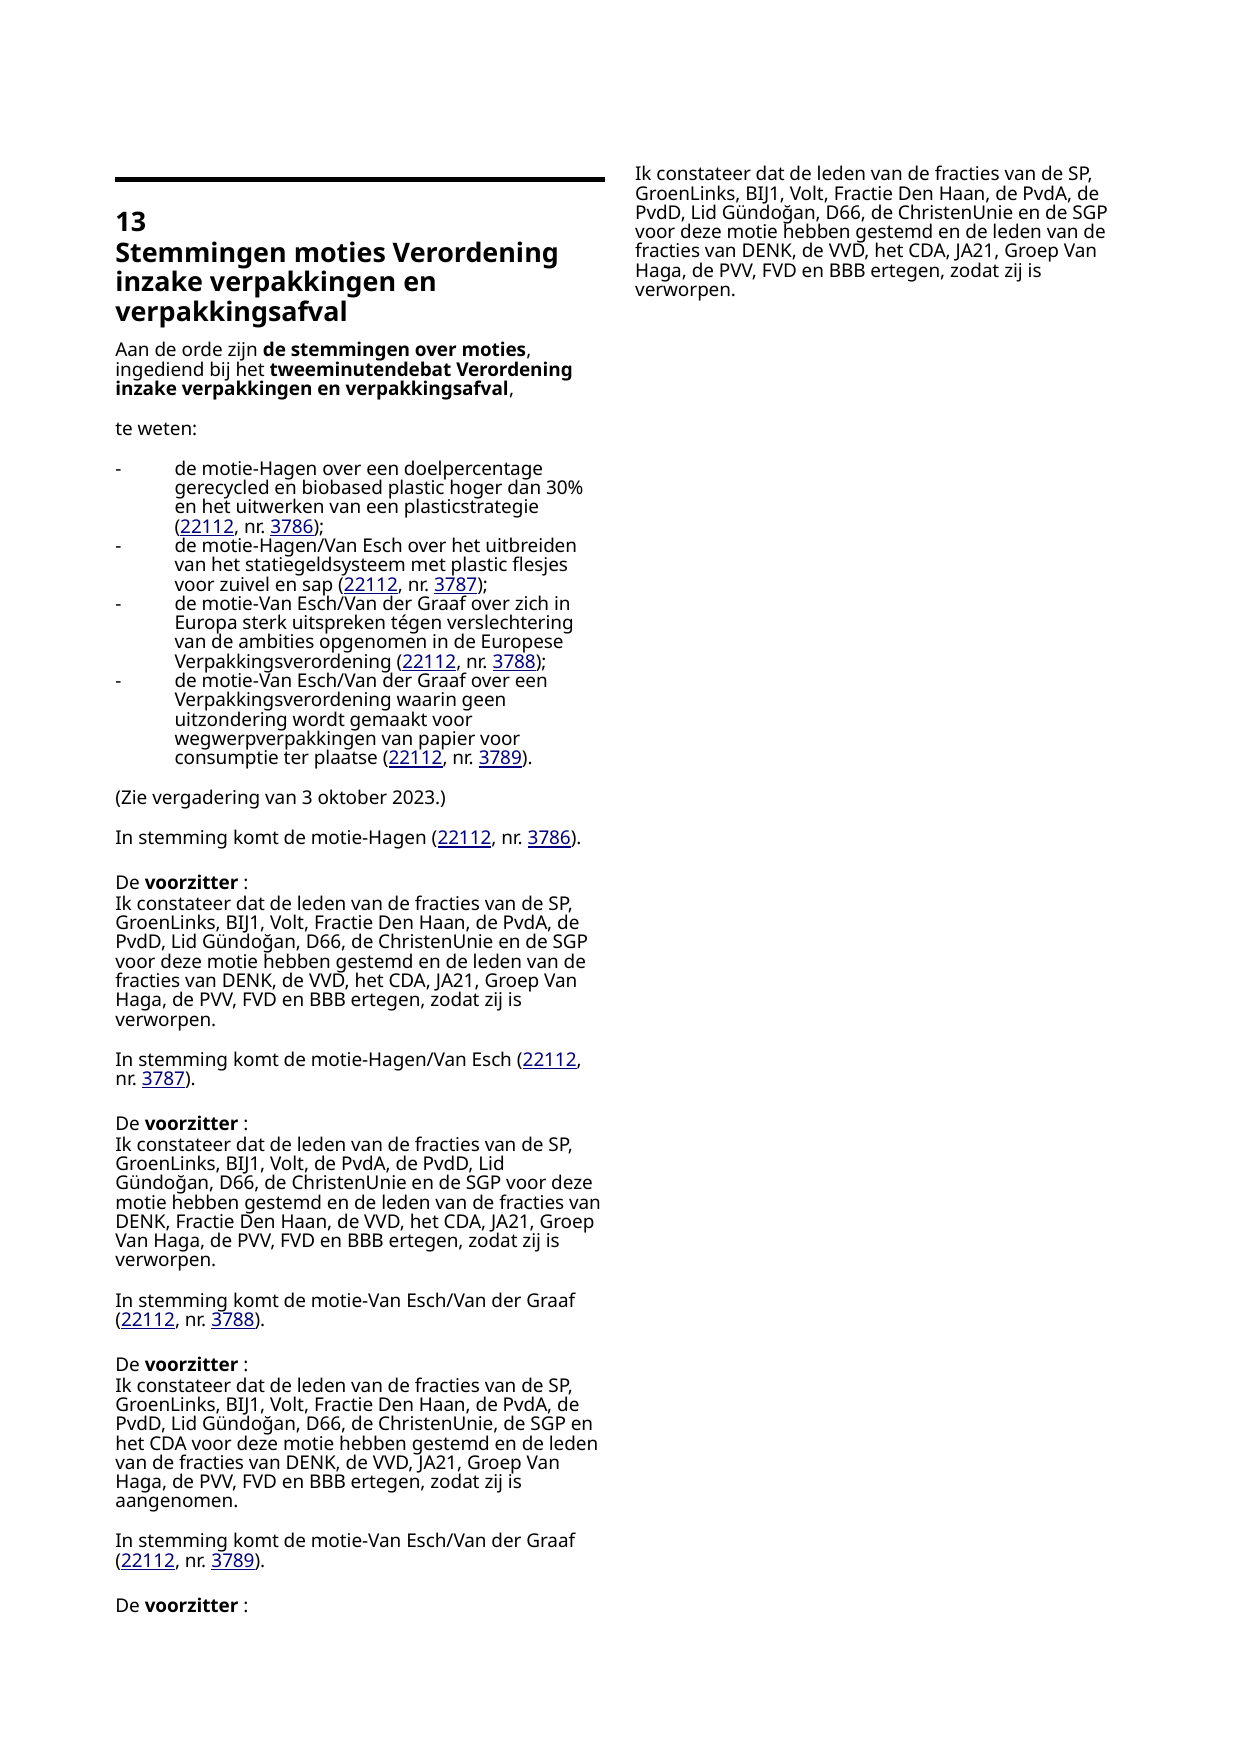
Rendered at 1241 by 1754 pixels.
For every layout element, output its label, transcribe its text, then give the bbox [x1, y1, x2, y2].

list de motie-Hagen over een doelpercentage gerecycled en biobased plastic hoger dan 30% en het uitwerken van een plasticstrategie (22112, nr. 3786); [115, 460, 605, 537]
list de motie-Van Esch/Van der Graaf over zich in Europa sterk uitspreken tégen verslechtering van de ambities opgenomen in de Europese Verpakkingsverordening (22112, nr. 3788); [115, 595, 605, 672]
list de motie-Van Esch/Van der Graaf over een Verpakkingsverordening waarin geen uitzondering wordt gemaakt voor wegwerpverpakkingen van papier voor consumptie ter plaatse (22112, nr. 3789). [115, 672, 605, 768]
text De voorzitter : [115, 1592, 605, 1617]
text 13 [115, 203, 605, 239]
text In stemming komt de motie-Hagen/Van Esch (22112, nr. 3787). [115, 1051, 605, 1089]
text (Zie vergadering van 3 oktober 2023.) [115, 789, 605, 808]
text De voorzitter : [115, 869, 605, 895]
text Ik constateer dat de leden van de fracties van de SP, GroenLinks, BIJ1, Volt, Fractie Den Haan, de PvdA, de PvdD, Lid Gündoğan, D66, de ChristenUnie en de SGP voor deze motie hebben gestemd en de leden van de fracties van DENK, de VVD, het CDA, JA21, Groep Van Haga, de PVV, FVD en BBB ertegen, zodat zij is verworpen. [115, 895, 605, 1030]
text In stemming komt de motie-Van Esch/Van der Graaf (22112, nr. 3789). [115, 1532, 605, 1571]
text Ik constateer dat de leden van de fracties van de SP, GroenLinks, BIJ1, Volt, Fractie Den Haan, de PvdA, de PvdD, Lid Gündoğan, D66, de ChristenUnie en de SGP voor deze motie hebben gestemd en de leden van de fracties van DENK, de VVD, het CDA, JA21, Groep Van Haga, de PVV, FVD en BBB ertegen, zodat zij is verworpen. [635, 165, 1125, 300]
text De voorzitter : [115, 1110, 605, 1136]
list de motie-Hagen/Van Esch over het uitbreiden van het statiegeldsysteem met plastic flesjes voor zuivel en sap (22112, nr. 3787); [115, 537, 605, 595]
text De voorzitter : [115, 1351, 605, 1377]
text Ik constateer dat de leden van de fracties van de SP, GroenLinks, BIJ1, Volt, Fractie Den Haan, de PvdA, de PvdD, Lid Gündoğan, D66, de ChristenUnie, de SGP en het CDA voor deze motie hebben gestemd en de leden van de fracties van DENK, de VVD, JA21, Groep Van Haga, de PVV, FVD en BBB ertegen, zodat zij is aangenomen. [115, 1377, 605, 1512]
text Ik constateer dat de leden van de fracties van de SP, GroenLinks, BIJ1, Volt, de PvdA, de PvdD, Lid Gündoğan, D66, de ChristenUnie en de SGP voor deze motie hebben gestemd en de leden van de fracties van DENK, Fractie Den Haan, de VVD, het CDA, JA21, Groep Van Haga, de PVV, FVD en BBB ertegen, zodat zij is verworpen. [115, 1136, 605, 1271]
text In stemming komt de motie-Hagen (22112, nr. 3786). [115, 829, 605, 848]
text Stemmingen moties Verordening inzake verpakkingen en verpakkingsafval [115, 239, 605, 341]
text In stemming komt de motie-Van Esch/Van der Graaf (22112, nr. 3788). [115, 1292, 605, 1330]
text te weten: [115, 420, 605, 439]
text Aan de orde zijn de stemmingen over moties, ingediend bij het tweeminutendebat Verordening inzake verpakkingen en verpakkingsafval, [115, 341, 605, 399]
